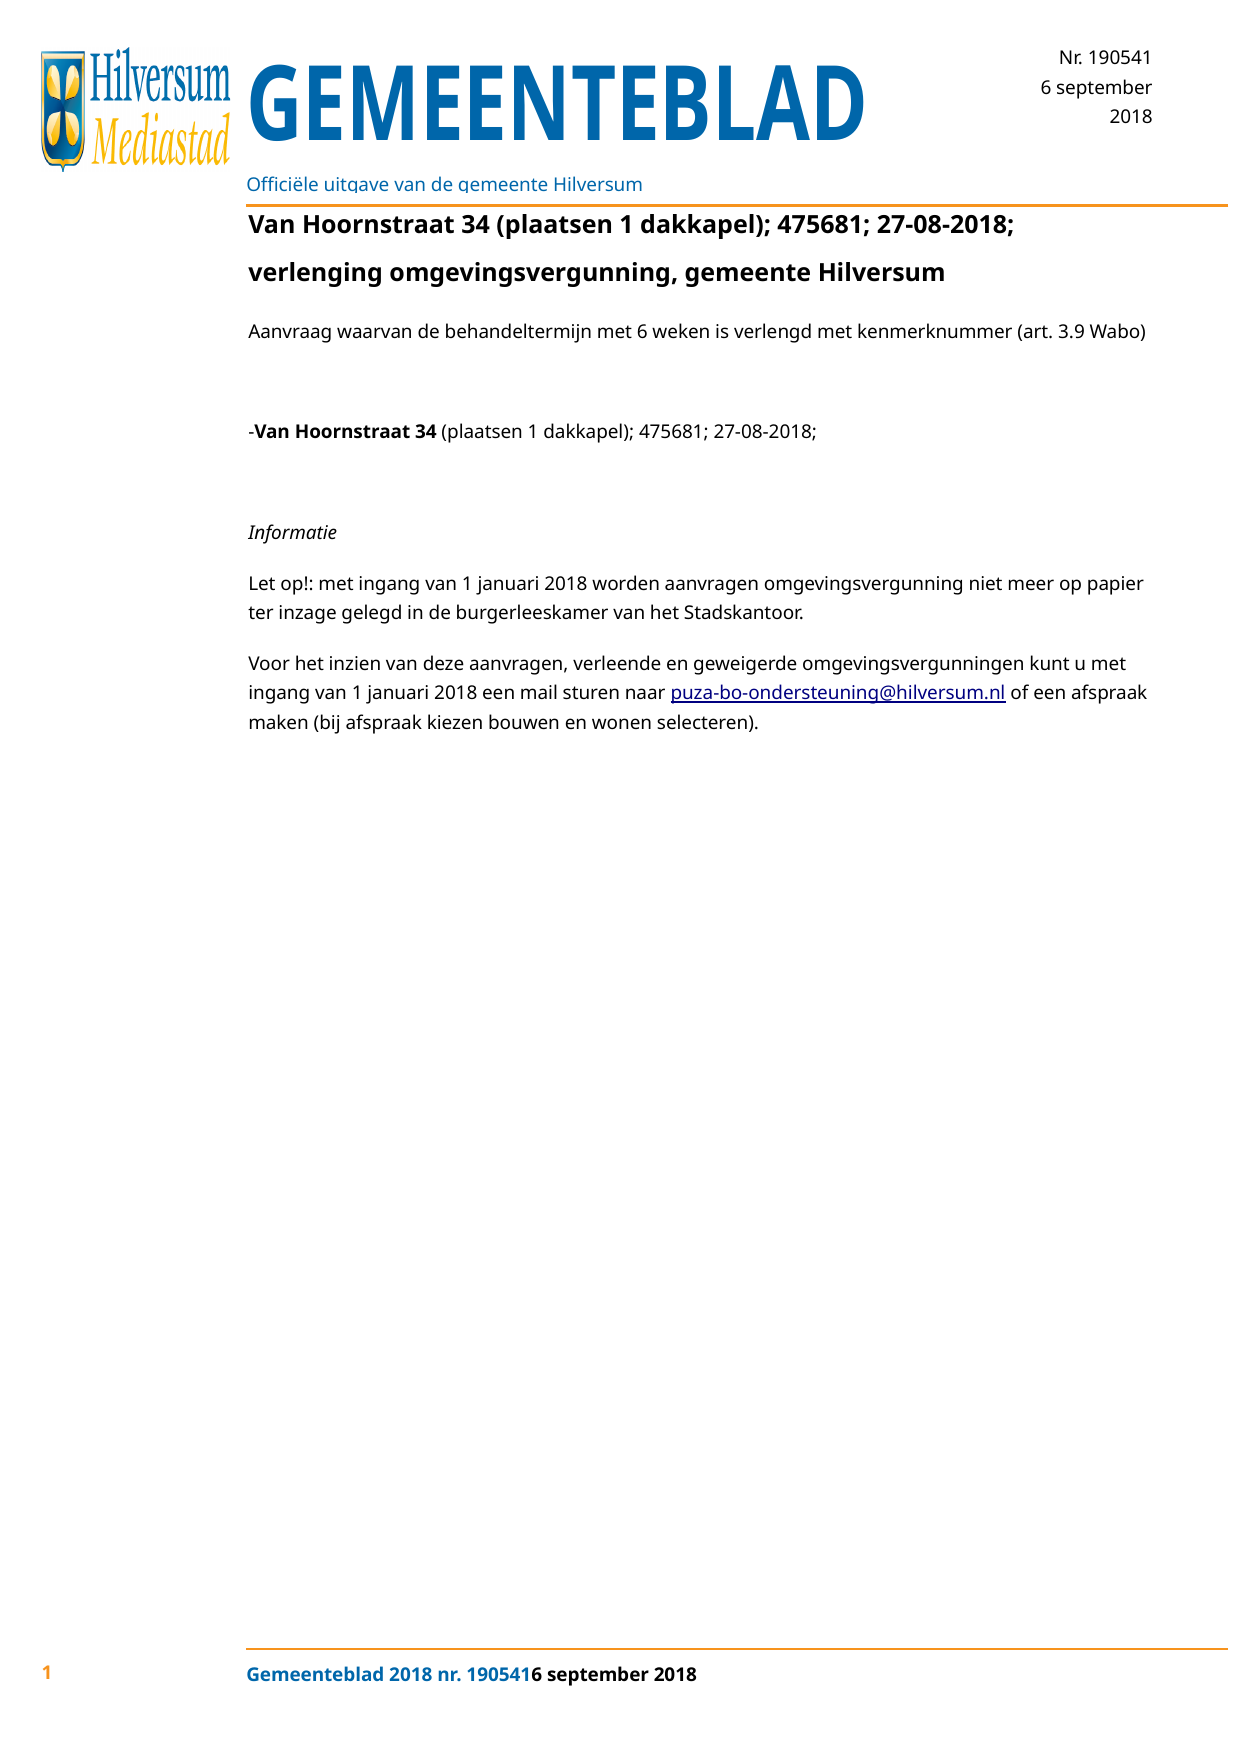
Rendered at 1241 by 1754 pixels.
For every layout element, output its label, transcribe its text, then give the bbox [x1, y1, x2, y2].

text Aanvraag waarvan de behandeltermijn met 6 weken is verlengd met kenmerknummer (art. 3.9 Wabo) [248, 318, 1152, 344]
picture [41, 47, 231, 172]
text Voor het inzien van deze aanvragen, verleende en geweigerde omgevingsvergunningen kunt u met ingang van 1 januari 2018 een mail sturen naar puza-bo-ondersteuning@hilversum.nl of een afspraak maken (bij afspraak kiezen bouwen en wonen selecteren). [248, 650, 1152, 735]
text Let op!: met ingang van 1 januari 2018 worden aanvragen omgevingsvergunning niet meer op papier ter inzage gelegd in de burgerleeskamer van het Stadskantoor. [248, 570, 1152, 625]
text Van Hoornstraat 34 (plaatsen 1 dakkapel); 475681; 27-08-2018; verlenging omgevingsvergunning, gemeente Hilversum [248, 207, 1152, 288]
text Informatie [248, 519, 1152, 545]
text -Van Hoornstraat 34 (plaatsen 1 dakkapel); 475681; 27-08-2018; [248, 419, 1152, 444]
